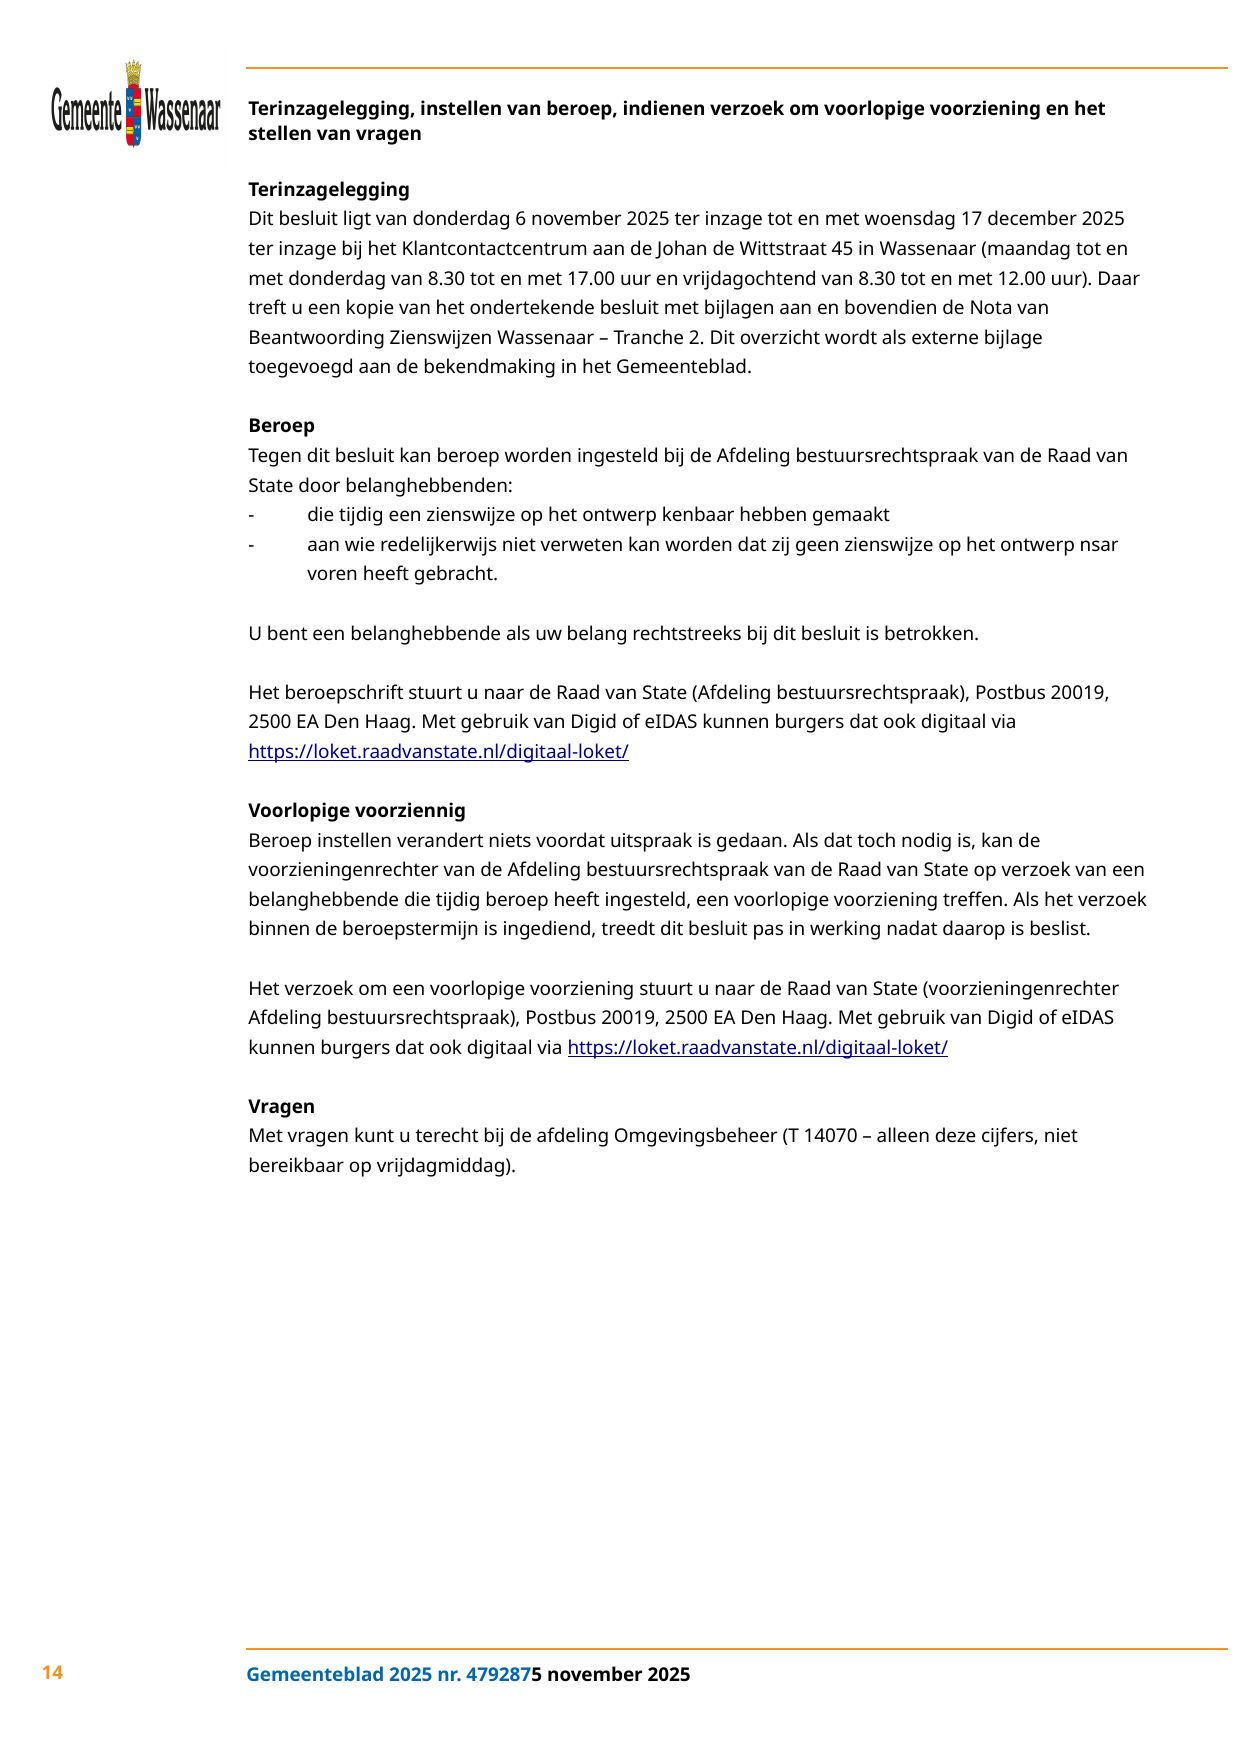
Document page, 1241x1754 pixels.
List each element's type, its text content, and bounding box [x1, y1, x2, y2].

list die tijdig een zienswijze op het ontwerp kenbaar hebben gemaakt [248, 501, 1152, 527]
text Beroep instellen verandert niets voordat uitspraak is gedaan. Als dat toch nodig is, kan de voorzieningenrechter van de Afdeling bestuursrechtspraak van de Raad van State op verzoek van een belanghebbende die tijdig beroep heeft ingesteld, een voorlopige voorziening treffen. Als het verzoek binnen de beroepstermijn is ingediend, treedt dit besluit pas in werking nadat daarop is beslist. [248, 827, 1152, 941]
text Terinzagelegging [248, 176, 1152, 202]
list aan wie redelijkerwijs niet verweten kan worden dat zij geen zienswijze op het ontwerp nsar voren heeft gebracht. [248, 531, 1152, 586]
text Met vragen kunt u terecht bij de afdeling Omgevingsbeheer (T 14070 – alleen deze cijfers, niet bereikbaar op vrijdagmiddag). [248, 1123, 1152, 1178]
picture [41, 47, 231, 172]
text Voorlopige voorziennig [248, 797, 1152, 823]
text Het beroepschrift stuurt u naar de Raad van State (Afdeling bestuursrechtspraak), Postbus 20019, 2500 EA Den Haag. Met gebruik van Digid of eIDAS kunnen burgers dat ook digitaal via https://loket.raadvanstate.nl/digitaal-loket/ [248, 679, 1152, 764]
text Terinzagelegging, instellen van beroep, indienen verzoek om voorlopige voorziening en het stellen van vragen [248, 95, 1152, 146]
text Beroep [248, 413, 1152, 438]
text Dit besluit ligt van donderdag 6 november 2025 ter inzage tot en met woensdag 17 december 2025 ter inzage bij het Klantcontactcentrum aan de Johan de Wittstraat 45 in Wassenaar (maandag tot en met donderdag van 8.30 tot en met 17.00 uur en vrijdagochtend van 8.30 tot en met 12.00 uur). Daar treft u een kopie van het ondertekende besluit met bijlagen aan en bovendien de Nota van Beantwoording Zienswijzen Wassenaar – Tranche 2. Dit overzicht wordt als externe bijlage toegevoegd aan de bekendmaking in het Gemeenteblad. [248, 206, 1152, 379]
text Tegen dit besluit kan beroep worden ingesteld bij de Afdeling bestuursrechtspraak van de Raad van State door belanghebbenden: [248, 442, 1152, 497]
text Het verzoek om een voorlopige voorziening stuurt u naar de Raad van State (voorzieningenrechter Afdeling bestuursrechtspraak), Postbus 20019, 2500 EA Den Haag. Met gebruik van Digid of eIDAS kunnen burgers dat ook digitaal via https://loket.raadvanstate.nl/digitaal-loket/ [248, 975, 1152, 1059]
text U bent een belanghebbende als uw belang rechtstreeks bij dit besluit is betrokken. [248, 620, 1152, 645]
text Vragen [248, 1093, 1152, 1119]
